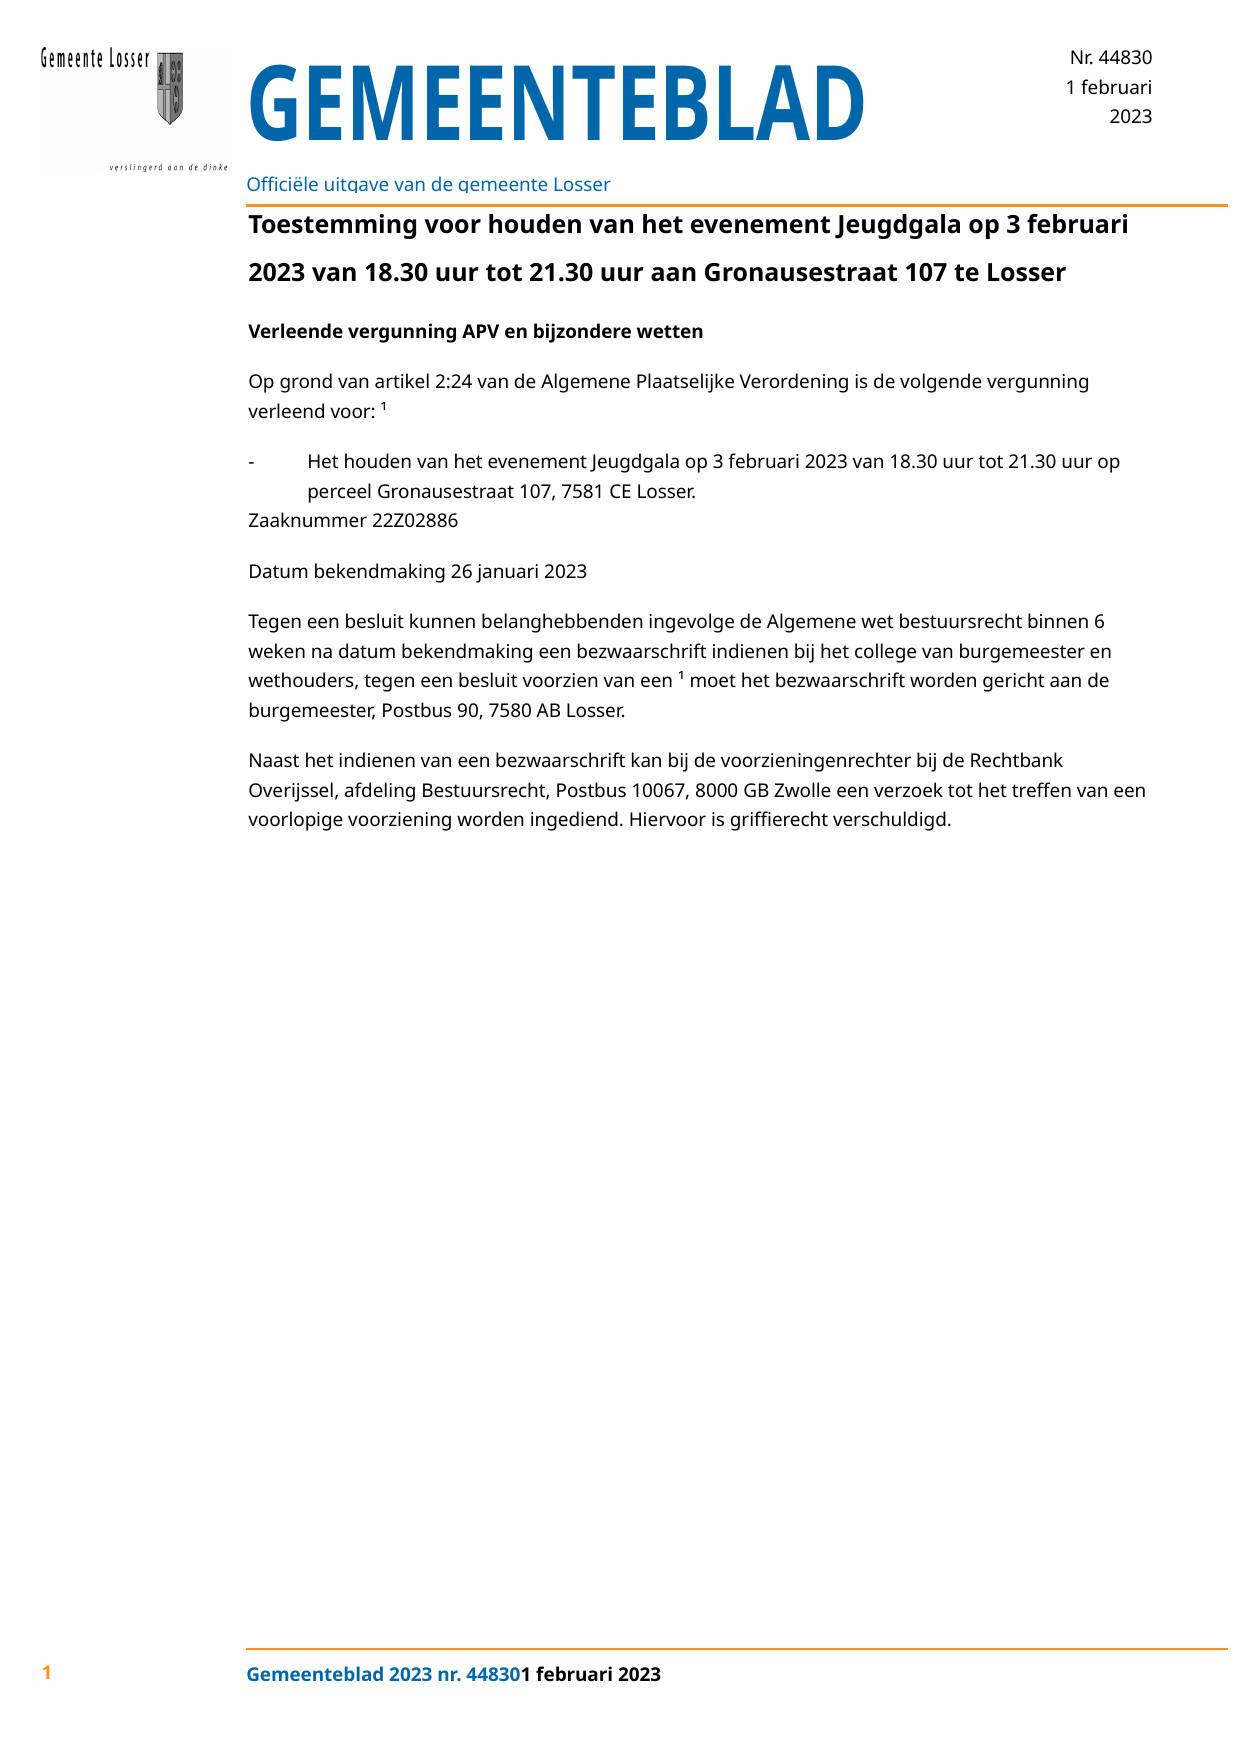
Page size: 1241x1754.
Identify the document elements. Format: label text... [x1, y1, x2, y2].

text Verleende vergunning APV en bijzondere wetten [248, 318, 1152, 344]
list Het houden van het evenement Jeugdgala op 3 februari 2023 van 18.30 uur tot 21.30 uur op perceel Gronausestraat 107, 7581 CE Losser. [248, 448, 1152, 504]
text Naast het indienen van een bezwaarschrift kan bij de voorzieningenrechter bij de Rechtbank Overijssel, afdeling Bestuursrecht, Postbus 10067, 8000 GB Zwolle een verzoek tot het treffen van een voorlopige voorziening worden ingediend. Hiervoor is griffierecht verschuldigd. [248, 747, 1152, 832]
text Zaaknummer 22Z02886 [248, 507, 1152, 533]
text Tegen een besluit kunnen belanghebbenden ingevolge de Algemene wet bestuursrecht binnen 6 weken na datum bekendmaking een bezwaarschrift indienen bij het college van burgemeester en wethouders, tegen een besluit voorzien van een ¹ moet het bezwaarschrift worden gericht aan de burgemeester, Postbus 90, 7580 AB Losser. [248, 608, 1152, 723]
text Toestemming voor houden van het evenement Jeugdgala op 3 februari 2023 van 18.30 uur tot 21.30 uur aan Gronausestraat 107 te Losser [248, 207, 1152, 288]
text Datum bekendmaking 26 januari 2023 [248, 558, 1152, 584]
picture [41, 47, 231, 172]
text Op grond van artikel 2:24 van de Algemene Plaatselijke Verordening is de volgende vergunning verleend voor: ¹ [248, 368, 1152, 424]
